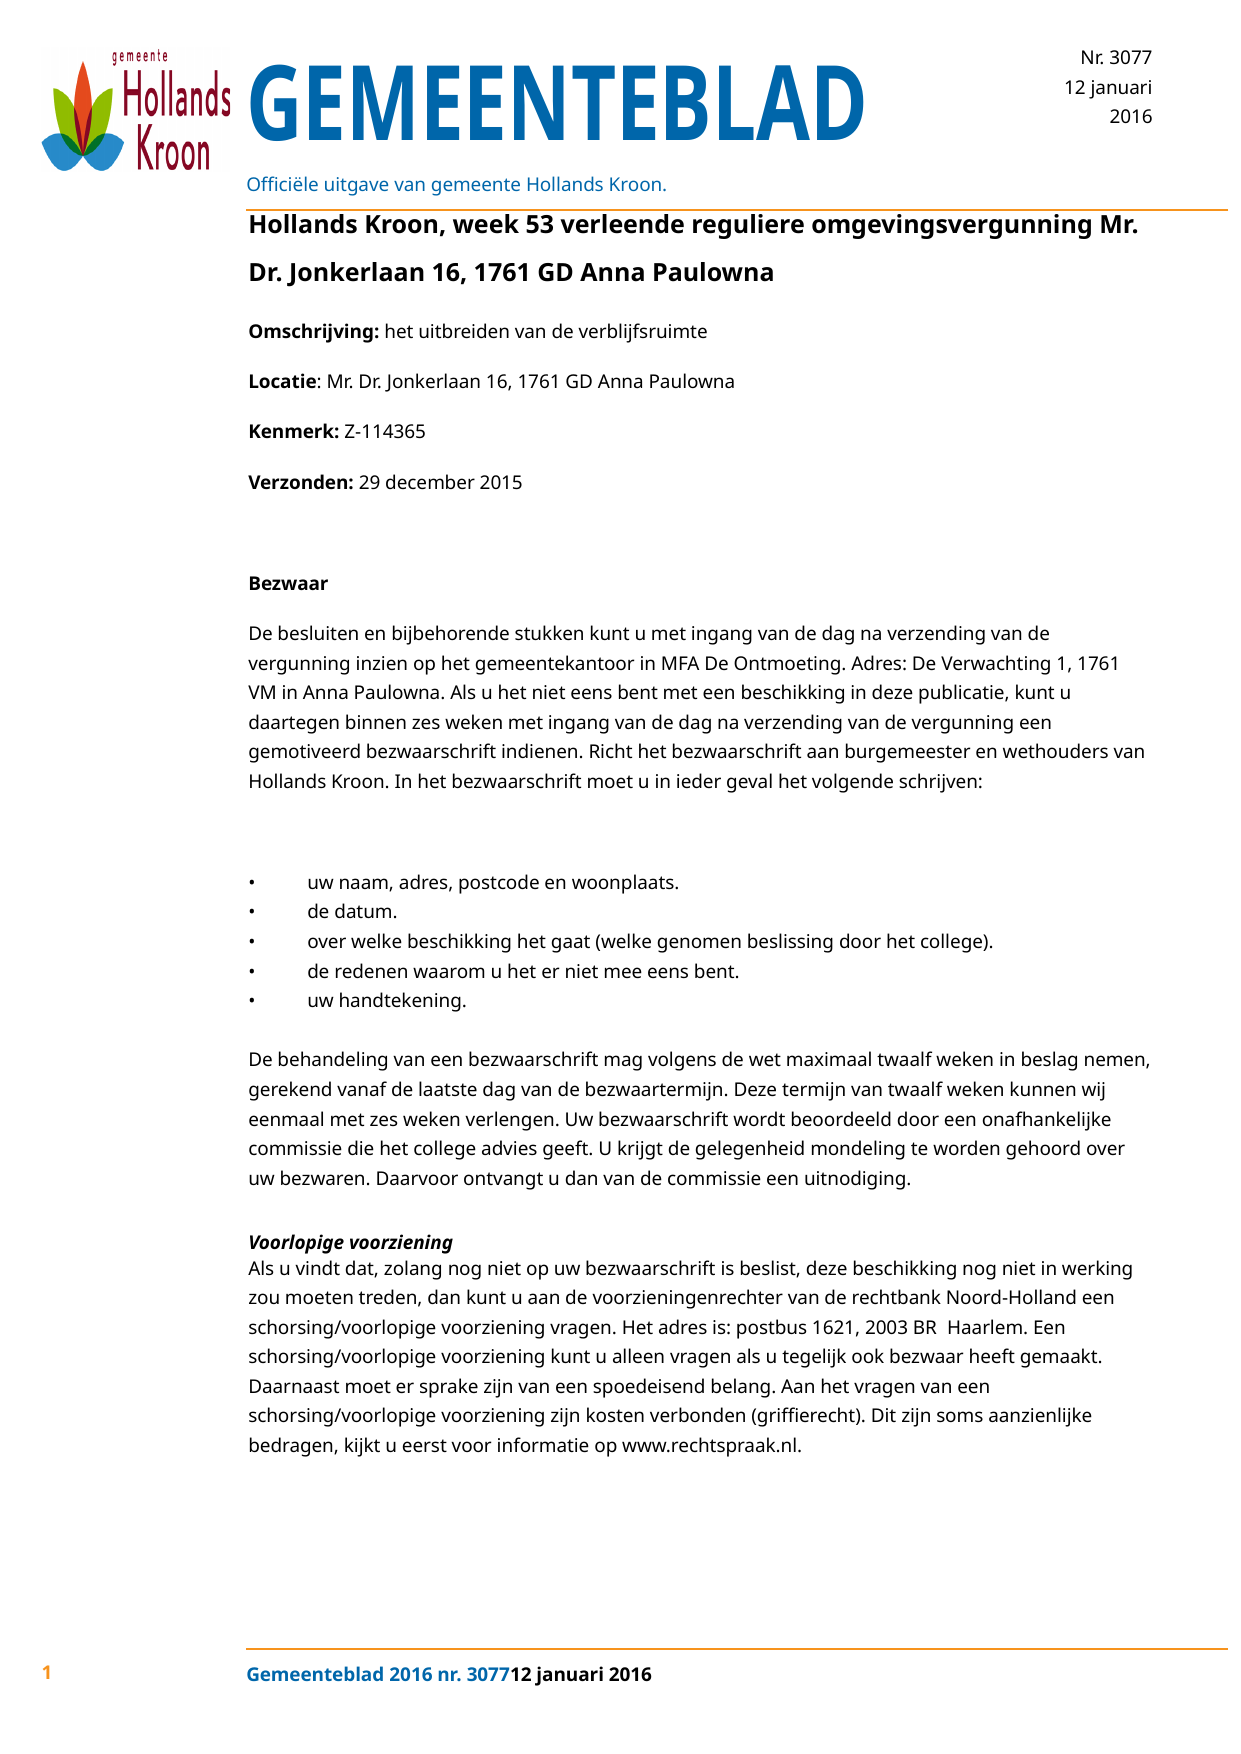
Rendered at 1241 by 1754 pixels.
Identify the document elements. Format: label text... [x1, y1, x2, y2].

text Hollands Kroon, week 53 verleende reguliere omgevingsvergunning Mr. Dr. Jonkerlaan 16, 1761 GD Anna Paulowna [248, 211, 1152, 288]
list uw naam, adres, postcode en woonplaats. [248, 869, 1152, 895]
list uw handtekening. [248, 987, 1152, 1013]
text Locatie: Mr. Dr. Jonkerlaan 16, 1761 GD Anna Paulowna [248, 368, 1152, 394]
list de datum. [248, 899, 1152, 924]
text Verzonden: 29 december 2015 [248, 469, 1152, 495]
list de redenen waarom u het er niet mee eens bent. [248, 958, 1152, 984]
text Omschrijving: het uitbreiden van de verblijfsruimte [248, 318, 1152, 344]
text Voorlopige voorziening [248, 1229, 1152, 1255]
text De besluiten en bijbehorende stukken kunt u met ingang van de dag na verzending van de vergunning inzien op het gemeentekantoor in MFA De Ontmoeting. Adres: De Verwachting 1, 1761 VM in Anna Paulowna. Als u het niet eens bent met een beschikking in deze publicatie, kunt u daartegen binnen zes weken met ingang van de dag na verzending van de vergunning een gemotiveerd bezwaarschrift indienen. Richt het bezwaarschrift aan burgemeester en wethouders van Hollands Kroon. In het bezwaarschrift moet u in ieder geval het volgende schrijven: [248, 620, 1152, 794]
text De behandeling van een bezwaarschrift mag volgens de wet maximaal twaalf weken in beslag nemen, gerekend vanaf de laatste dag van de bezwaartermijn. Deze termijn van twaalf weken kunnen wij eenmaal met zes weken verlengen. Uw bezwaarschrift wordt beoordeeld door een onafhankelijke commissie die het college advies geeft. U krijgt de gelegenheid mondeling te worden gehoord over uw bezwaren. Daarvoor ontvangt u dan van de commissie een uitnodiging. [248, 1047, 1152, 1191]
text Als u vindt dat, zolang nog niet op uw bezwaarschrift is beslist, deze beschikking nog niet in werking zou moeten treden, dan kunt u aan de voorzieningenrechter van de rechtbank Noord-Holland een schorsing/voorlopige voorziening vragen. Het adres is: postbus 1621, 2003 BR Haarlem. Een schorsing/voorlopige voorziening kunt u alleen vragen als u tegelijk ook bezwaar heeft gemaakt. Daarnaast moet er sprake zijn van een spoedeisend belang. Aan het vragen van een schorsing/voorlopige voorziening zijn kosten verbonden (griffierecht). Dit zijn soms aanzienlijke bedragen, kijkt u eerst voor informatie op www.rechtspraak.nl. [248, 1255, 1152, 1458]
picture [41, 47, 231, 172]
text Bezwaar [248, 570, 1152, 596]
text Kenmerk: Z-114365 [248, 419, 1152, 444]
list over welke beschikking het gaat (welke genomen beslissing door het college). [248, 928, 1152, 954]
